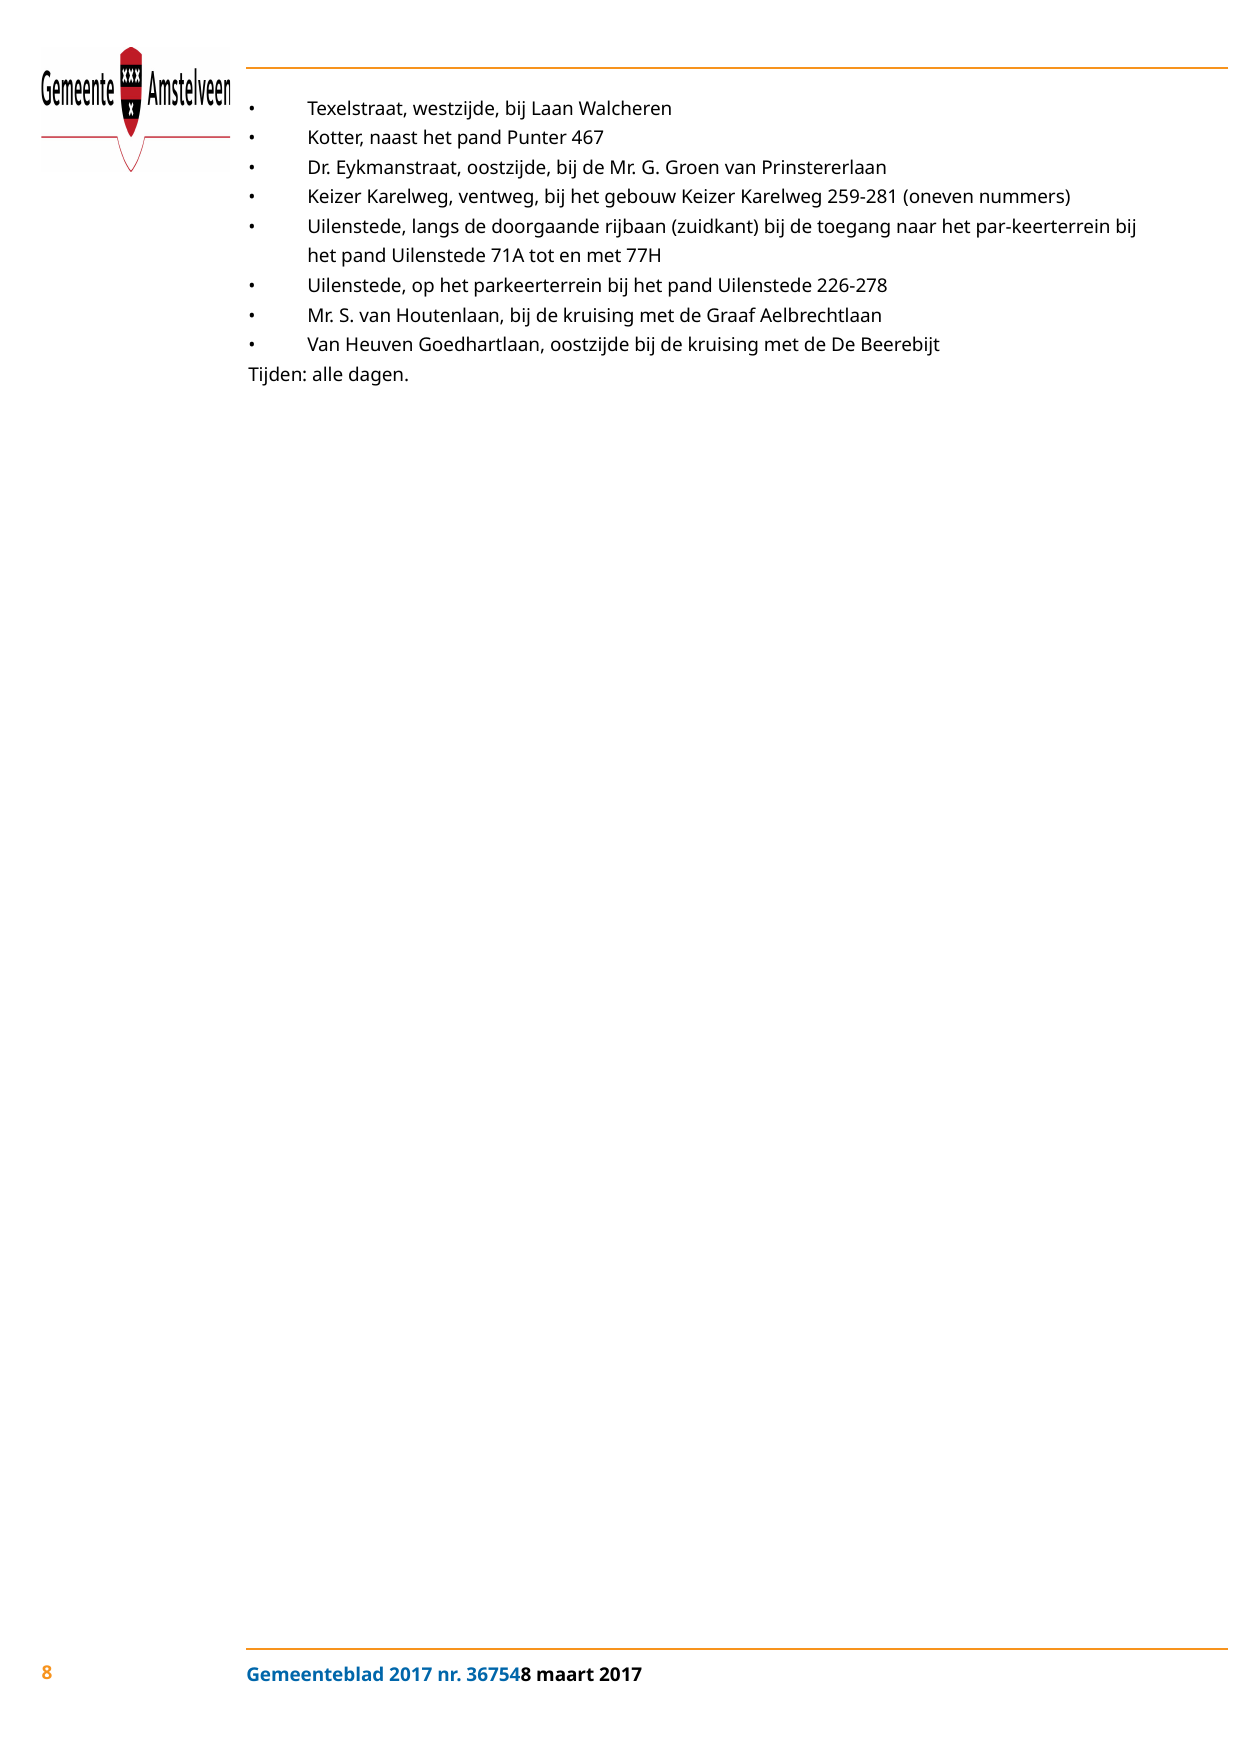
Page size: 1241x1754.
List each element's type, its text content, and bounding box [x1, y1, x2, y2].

text Tijden: alle dagen. [248, 361, 1152, 387]
list Van Heuven Goedhartlaan, oostzijde bij de kruising met de De Beerebijt [248, 331, 1152, 357]
list Mr. S. van Houtenlaan, bij de kruising met de Graaf Aelbrechtlaan [248, 302, 1152, 328]
list Uilenstede, langs de doorgaande rijbaan (zuidkant) bij de toegang naar het par-keerterrein bij het pand Uilenstede 71A tot en met 77H [248, 213, 1152, 268]
list Dr. Eykmanstraat, oostzijde, bij de Mr. G. Groen van Prinstererlaan [248, 154, 1152, 180]
picture [41, 47, 231, 172]
list Uilenstede, op het parkeerterrein bij het pand Uilenstede 226-278 [248, 272, 1152, 298]
list Keizer Karelweg, ventweg, bij het gebouw Keizer Karelweg 259-281 (oneven nummers) [248, 183, 1152, 209]
list Kotter, naast het pand Punter 467 [248, 124, 1152, 150]
list Texelstraat, westzijde, bij Laan Walcheren [248, 95, 1152, 121]
